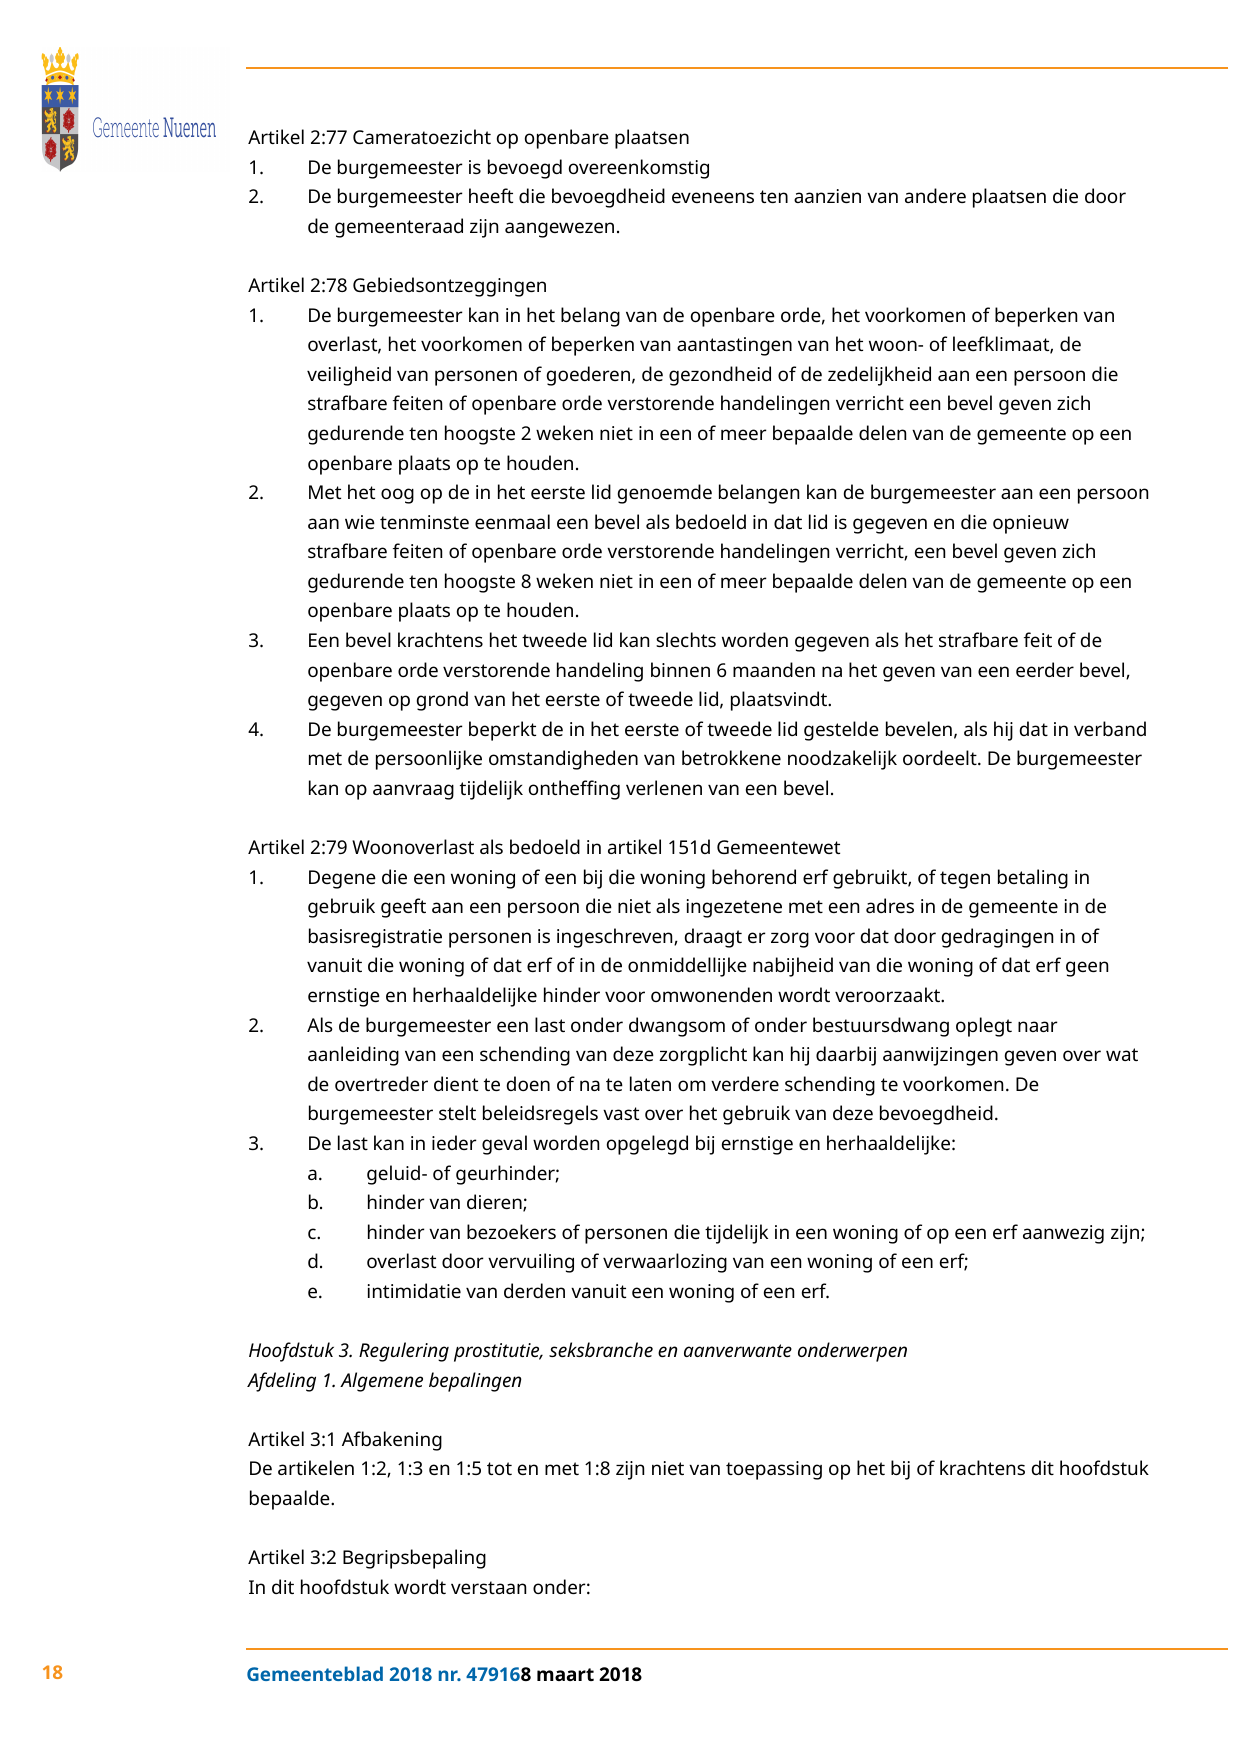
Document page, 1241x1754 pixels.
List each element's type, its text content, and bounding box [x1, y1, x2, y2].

text Artikel 2:77 Cameratoezicht op openbare plaatsen [248, 124, 1152, 150]
list De last kan in ieder geval worden opgelegd bij ernstige en herhaaldelijke: [248, 1130, 1152, 1156]
list hinder van dieren; [307, 1189, 1152, 1215]
text Hoofdstuk 3. Regulering prostitutie, seksbranche en aanverwante onderwerpen [248, 1337, 1152, 1363]
text In dit hoofdstuk wordt verstaan onder: [248, 1574, 1152, 1600]
list Als de burgemeester een last onder dwangsom of onder bestuursdwang oplegt naar aanleiding van een schending van deze zorgplicht kan hij daarbij aanwijzingen geven over wat de overtreder dient te doen of na te laten om verdere schending te voorkomen. De burgemeester stelt beleidsregels vast over het gebruik van deze bevoegdheid. [248, 1012, 1152, 1126]
list geluid- of geurhinder; [307, 1160, 1152, 1186]
list Degene die een woning of een bij die woning behorend erf gebruikt, of tegen betaling in gebruik geeft aan een persoon die niet als ingezetene met een adres in de gemeente in de basisregistratie personen is ingeschreven, draagt er zorg voor dat door gedragingen in of vanuit die woning of dat erf of in de onmiddellijke nabijheid van die woning of dat erf geen ernstige en herhaaldelijke hinder voor omwonenden wordt veroorzaakt. [248, 864, 1152, 1008]
list Een bevel krachtens het tweede lid kan slechts worden gegeven als het strafbare feit of de openbare orde verstorende handeling binnen 6 maanden na het geven van een eerder bevel, gegeven op grond van het eerste of tweede lid, plaatsvindt. [248, 627, 1152, 712]
list intimidatie van derden vanuit een woning of een erf. [307, 1278, 1152, 1304]
text Artikel 3:2 Begripsbepaling [248, 1544, 1152, 1570]
text Artikel 3:1 Afbakening [248, 1426, 1152, 1452]
list De burgemeester kan in het belang van de openbare orde, het voorkomen of beperken van overlast, het voorkomen of beperken van aantastingen van het woon- of leefklimaat, de veiligheid van personen of goederen, de gezondheid of de zedelijkheid aan een persoon die strafbare feiten of openbare orde verstorende handelingen verricht een bevel geven zich gedurende ten hoogste 2 weken niet in een of meer bepaalde delen van de gemeente op een openbare plaats op te houden. [248, 302, 1152, 476]
picture [41, 47, 231, 172]
list De burgemeester is bevoegd overeenkomstig [248, 154, 1152, 180]
list Met het oog op de in het eerste lid genoemde belangen kan de burgemeester aan een persoon aan wie tenminste eenmaal een bevel als bedoeld in dat lid is gegeven en die opnieuw strafbare feiten of openbare orde verstorende handelingen verricht, een bevel geven zich gedurende ten hoogste 8 weken niet in een of meer bepaalde delen van de gemeente op een openbare plaats op te houden. [248, 479, 1152, 623]
list De burgemeester heeft die bevoegdheid eveneens ten aanzien van andere plaatsen die door de gemeenteraad zijn aangewezen. [248, 183, 1152, 239]
list overlast door vervuiling of verwaarlozing van een woning of een erf; [307, 1248, 1152, 1274]
list hinder van bezoekers of personen die tijdelijk in een woning of op een erf aanwezig zijn; [307, 1219, 1152, 1245]
text Afdeling 1. Algemene bepalingen [248, 1367, 1152, 1393]
text De artikelen 1:2, 1:3 en 1:5 tot en met 1:8 zijn niet van toepassing op het bij of krachtens dit hoofdstuk bepaalde. [248, 1456, 1152, 1511]
text Artikel 2:78 Gebiedsontzeggingen [248, 272, 1152, 298]
text Artikel 2:79 Woonoverlast als bedoeld in artikel 151d Gemeentewet [248, 834, 1152, 860]
list De burgemeester beperkt de in het eerste of tweede lid gestelde bevelen, als hij dat in verband met de persoonlijke omstandigheden van betrokkene noodzakelijk oordeelt. De burgemeester kan op aanvraag tijdelijk ontheffing verlenen van een bevel. [248, 716, 1152, 801]
